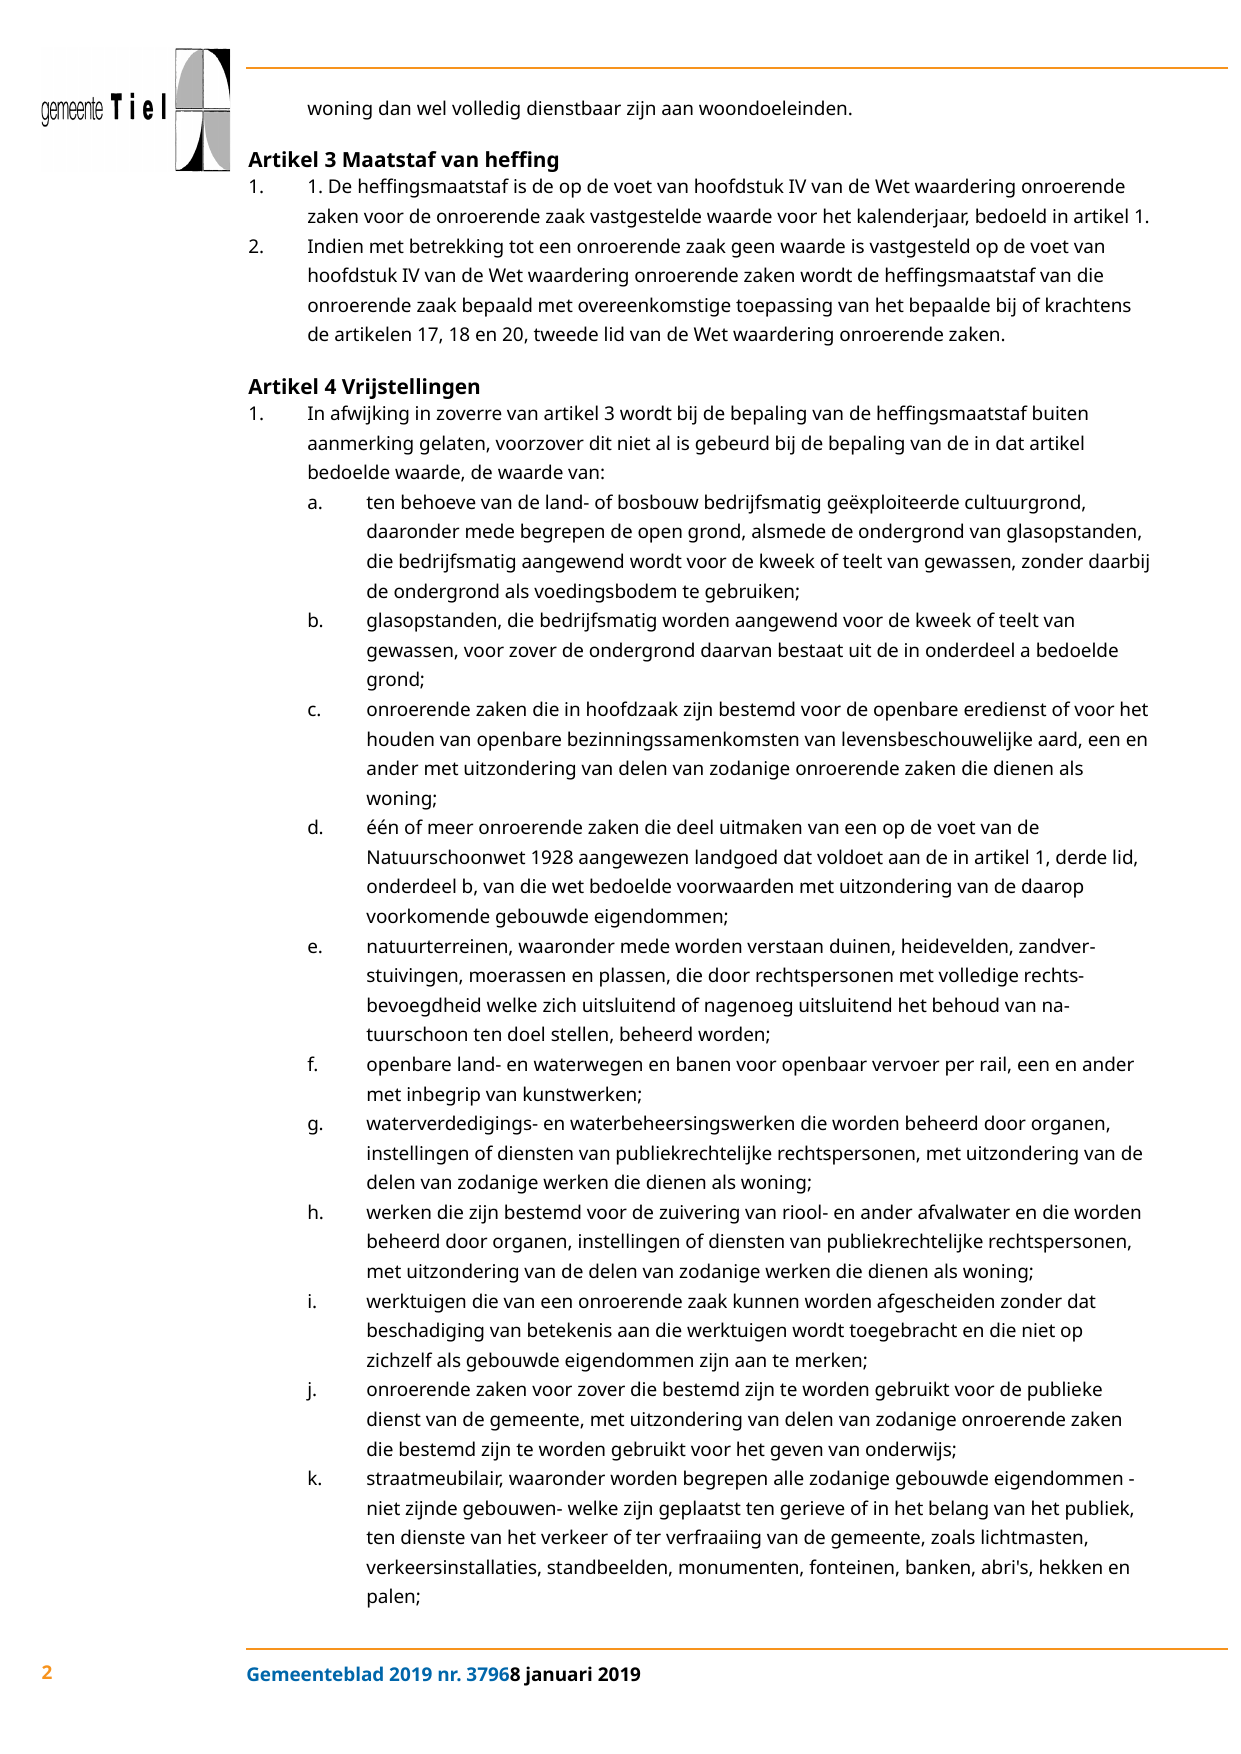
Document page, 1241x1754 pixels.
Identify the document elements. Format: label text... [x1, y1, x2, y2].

list woning dan wel volledig dienstbaar zijn aan woondoeleinden. [248, 95, 1152, 121]
list werktuigen die van een onroerende zaak kunnen worden afgescheiden zonder dat beschadiging van betekenis aan die werktuigen wordt toegebracht en die niet op zichzelf als gebouwde eigendommen zijn aan te merken; [307, 1288, 1152, 1373]
text Artikel 3 Maatstaf van heffing [248, 145, 1152, 174]
list 1. De heffingsmaatstaf is de op de voet van hoofdstuk IV van de Wet waardering onroerende zaken voor de onroerende zaak vastgestelde waarde voor het kalenderjaar, bedoeld in artikel 1. [248, 174, 1152, 229]
list straatmeubilair, waaronder worden begrepen alle zodanige gebouwde eigendommen -niet zijnde gebouwen- welke zijn geplaatst ten gerieve of in het belang van het publiek, ten dienste van het verkeer of ter verfraaiing van de gemeente, zoals lichtmasten, verkeersinstallaties, standbeelden, monumenten, fonteinen, banken, abri's, hekken en palen; [307, 1465, 1152, 1609]
list openbare land- en waterwegen en banen voor openbaar vervoer per rail, een en ander met inbegrip van kunstwerken; [307, 1051, 1152, 1107]
list natuurterreinen, waaronder mede worden verstaan duinen, heidevelden, zandver-stuivingen, moerassen en plassen, die door rechtspersonen met volledige rechts-bevoegdheid welke zich uitsluitend of nagenoeg uitsluitend het behoud van na-tuurschoon ten doel stellen, beheerd worden; [307, 933, 1152, 1047]
text Artikel 4 Vrijstellingen [248, 372, 1152, 400]
list glasopstanden, die bedrijfsmatig worden aangewend voor de kweek of teelt van gewassen, voor zover de ondergrond daarvan bestaat uit de in onderdeel a bedoelde grond; [307, 607, 1152, 692]
list In afwijking in zoverre van artikel 3 wordt bij de bepaling van de heffingsmaatstaf buiten aanmerking gelaten, voorzover dit niet al is gebeurd bij de bepaling van de in dat artikel bedoelde waarde, de waarde van: [248, 400, 1152, 485]
list werken die zijn bestemd voor de zuivering van riool- en ander afvalwater en die worden beheerd door organen, instellingen of diensten van publiekrechtelijke rechtspersonen, met uitzondering van de delen van zodanige werken die dienen als woning; [307, 1199, 1152, 1284]
list één of meer onroerende zaken die deel uitmaken van een op de voet van de Natuurschoonwet 1928 aangewezen landgoed dat voldoet aan de in artikel 1, derde lid, onderdeel b, van die wet bedoelde voorwaarden met uitzondering van de daarop voorkomende gebouwde eigendommen; [307, 814, 1152, 929]
list Indien met betrekking tot een onroerende zaak geen waarde is vastgesteld op de voet van hoofdstuk IV van de Wet waardering onroerende zaken wordt de heffingsmaatstaf van die onroerende zaak bepaald met overeenkomstige toepassing van het bepaalde bij of krachtens de artikelen 17, 18 en 20, tweede lid van de Wet waardering onroerende zaken. [248, 233, 1152, 347]
picture [41, 47, 231, 172]
list waterverdedigings- en waterbeheersingswerken die worden beheerd door organen, instellingen of diensten van publiekrechtelijke rechtspersonen, met uitzondering van de delen van zodanige werken die dienen als woning; [307, 1110, 1152, 1195]
list onroerende zaken die in hoofdzaak zijn bestemd voor de openbare eredienst of voor het houden van openbare bezinningssamenkomsten van levensbeschouwelijke aard, een en ander met uitzondering van delen van zodanige onroerende zaken die dienen als woning; [307, 696, 1152, 811]
list ten behoeve van de land- of bosbouw bedrijfsmatig geëxploiteerde cultuurgrond, daaronder mede begrepen de open grond, alsmede de ondergrond van glasopstanden, die bedrijfsmatig aangewend wordt voor de kweek of teelt van gewassen, zonder daarbij de ondergrond als voedingsbodem te gebruiken; [307, 489, 1152, 604]
list onroerende zaken voor zover die bestemd zijn te worden gebruikt voor de publieke dienst van de gemeente, met uitzondering van delen van zodanige onroerende zaken die bestemd zijn te worden gebruikt voor het geven van onderwijs; [307, 1377, 1152, 1462]
